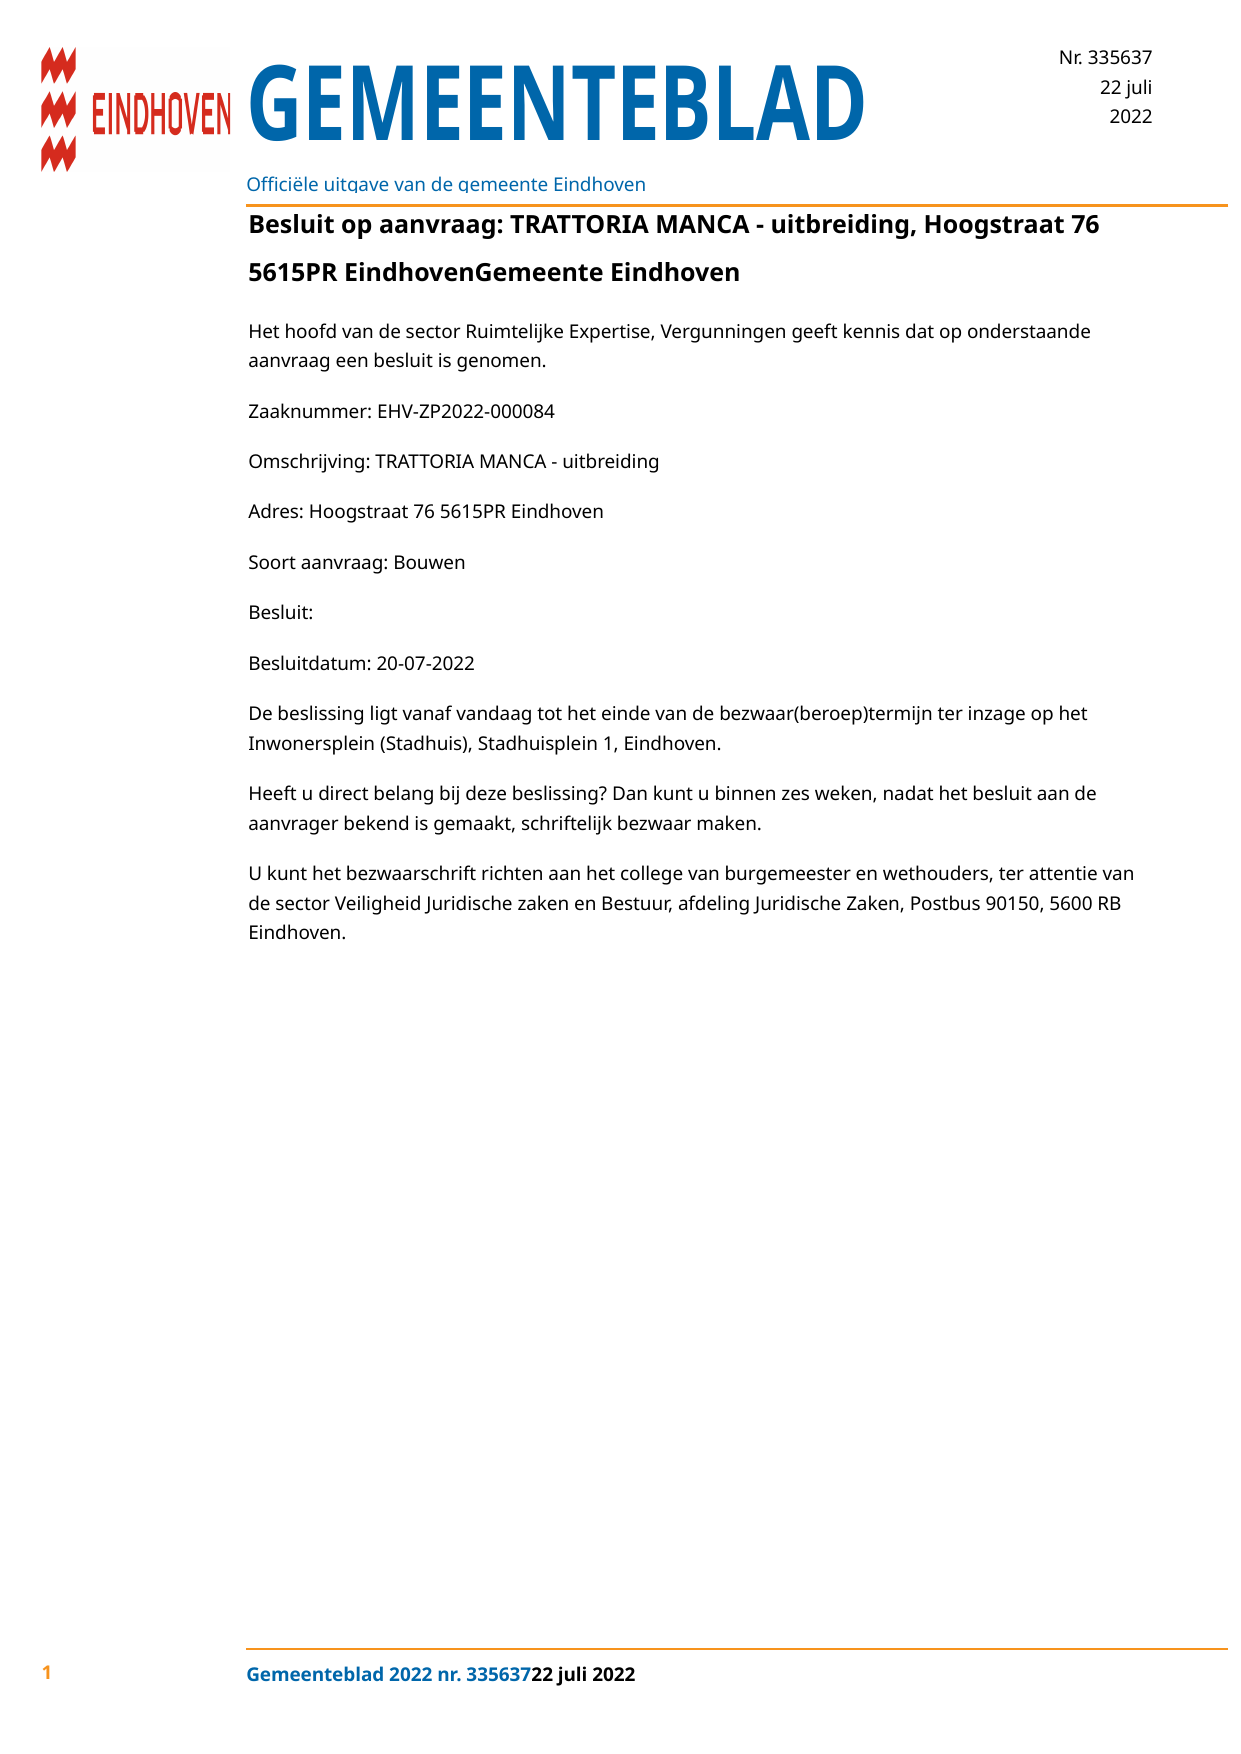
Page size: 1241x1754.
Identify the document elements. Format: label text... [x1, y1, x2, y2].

text Zaaknummer: EHV-ZP2022-000084 [248, 398, 1152, 424]
text De beslissing ligt vanaf vandaag tot het einde van de bezwaar(beroep)termijn ter inzage op het Inwonersplein (Stadhuis), Stadhuisplein 1, Eindhoven. [248, 700, 1152, 756]
text Heeft u direct belang bij deze beslissing? Dan kunt u binnen zes weken, nadat het besluit aan de aanvrager bekend is gemaakt, schriftelijk bezwaar maken. [248, 780, 1152, 836]
text U kunt het bezwaarschrift richten aan het college van burgemeester en wethouders, ter attentie van de sector Veiligheid Juridische zaken en Bestuur, afdeling Juridische Zaken, Postbus 90150, 5600 RB Eindhoven. [248, 860, 1152, 945]
picture [41, 47, 231, 172]
text Besluitdatum: 20-07-2022 [248, 650, 1152, 676]
text Het hoofd van de sector Ruimtelijke Expertise, Vergunningen geeft kennis dat op onderstaande aanvraag een besluit is genomen. [248, 318, 1152, 373]
text Soort aanvraag: Bouwen [248, 549, 1152, 575]
text Adres: Hoogstraat 76 5615PR Eindhoven [248, 499, 1152, 524]
text Omschrijving: TRATTORIA MANCA - uitbreiding [248, 448, 1152, 474]
text Besluit op aanvraag: TRATTORIA MANCA - uitbreiding, Hoogstraat 76 5615PR EindhovenGemeente Eindhoven [248, 207, 1152, 288]
text Besluit: [248, 599, 1152, 625]
